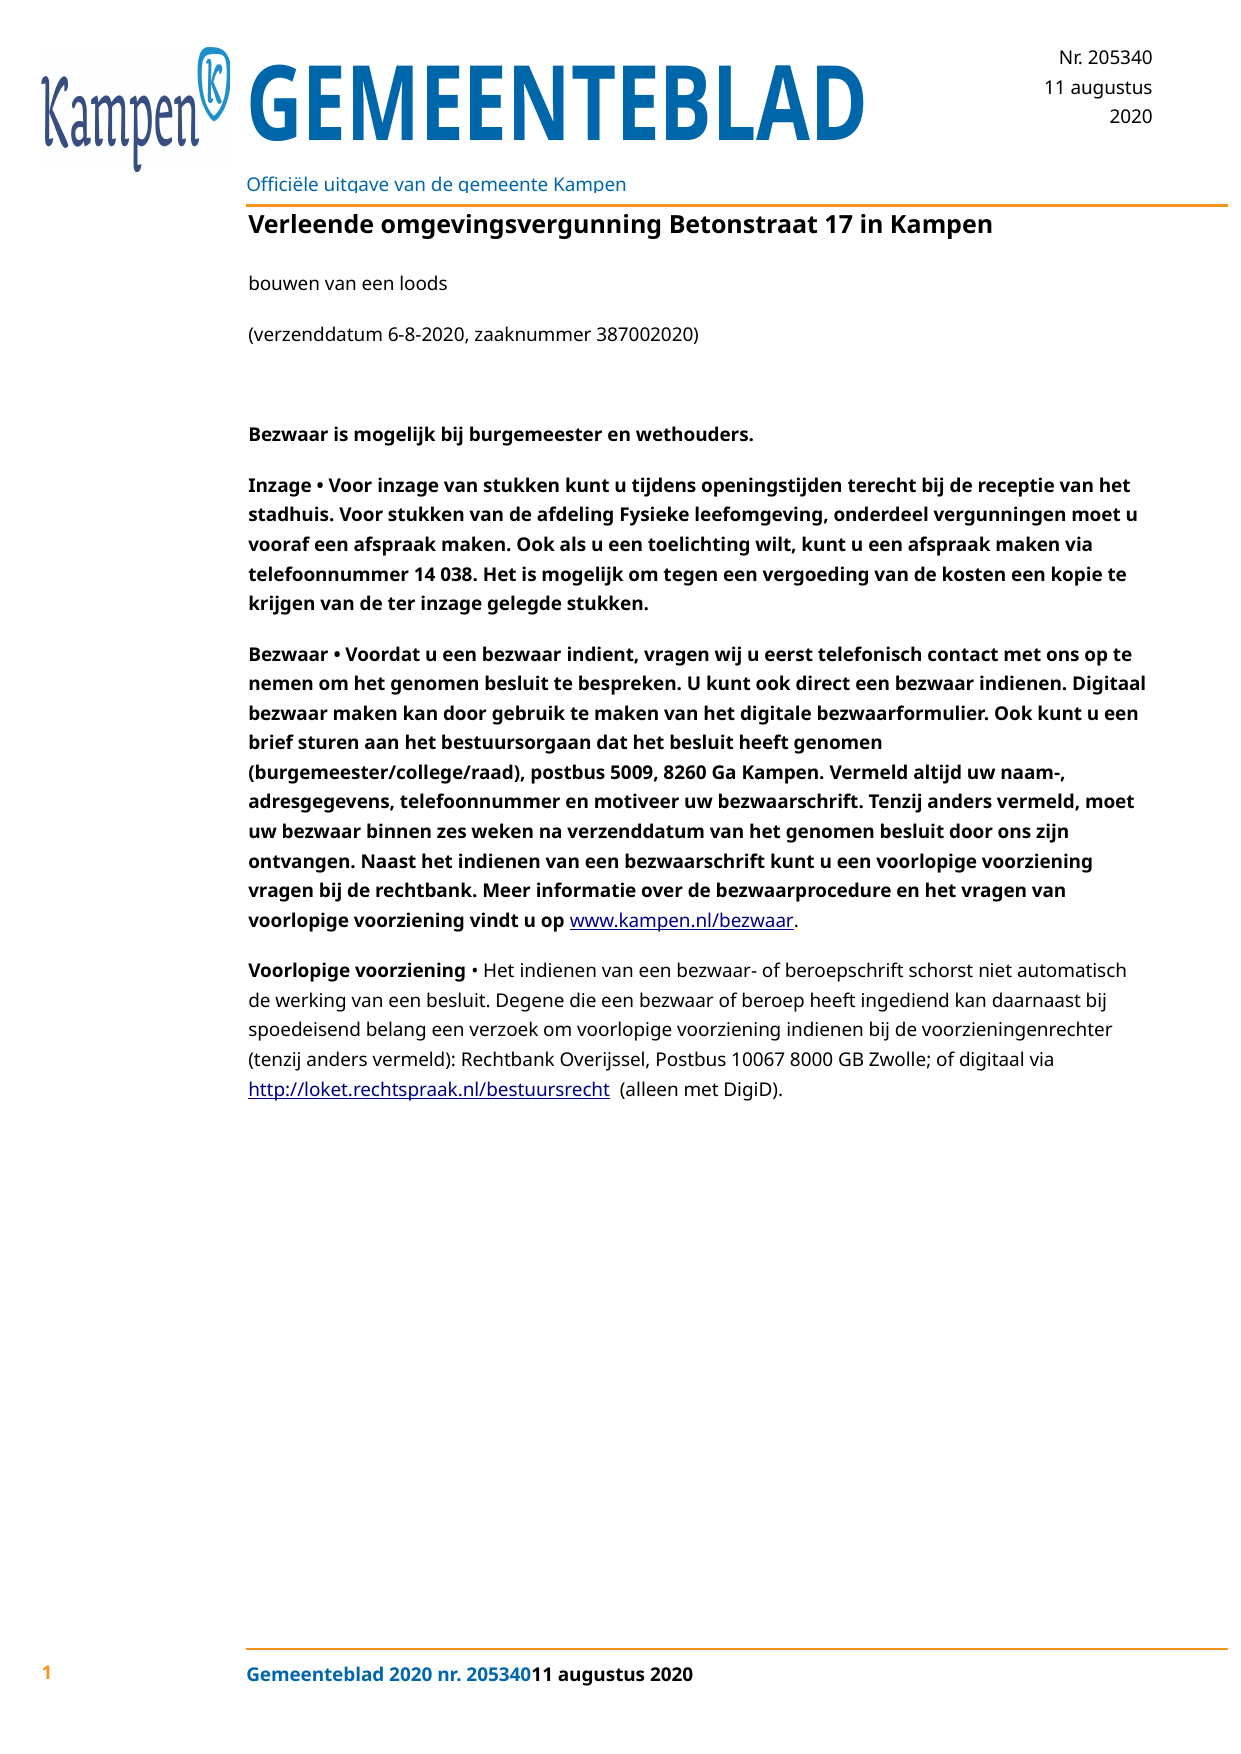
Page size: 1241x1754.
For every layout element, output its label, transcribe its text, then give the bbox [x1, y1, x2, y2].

text Voorlopige voorziening • Het indienen van een bezwaar- of beroepschrift schorst niet automatisch de werking van een besluit. Degene die een bezwaar of beroep heeft ingediend kan daarnaast bij spoedeisend belang een verzoek om voorlopige voorziening indienen bij de voorzieningenrechter (tenzij anders vermeld): Rechtbank Overijssel, Postbus 10067 8000 GB Zwolle; of digitaal via http://loket.rechtspraak.nl/bestuursrecht (alleen met DigiD). [248, 957, 1152, 1101]
text Verleende omgevingsvergunning Betonstraat 17 in Kampen [248, 207, 1152, 241]
text bouwen van een loods [248, 270, 1152, 296]
text (verzenddatum 6-8-2020, zaaknummer 387002020) [248, 321, 1152, 346]
text Bezwaar • Voordat u een bezwaar indient, vragen wij u eerst telefonisch contact met ons op te nemen om het genomen besluit te bespreken. U kunt ook direct een bezwaar indienen. Digitaal bezwaar maken kan door gebruik te maken van het digitale bezwaarformulier. Ook kunt u een brief sturen aan het bestuursorgaan dat het besluit heeft genomen (burgemeester/college/raad), postbus 5009, 8260 Ga Kampen. Vermeld altijd uw naam-, adresgegevens, telefoonnummer en motiveer uw bezwaarschrift. Tenzij anders vermeld, moet uw bezwaar binnen zes weken na verzenddatum van het genomen besluit door ons zijn ontvangen. Naast het indienen van een bezwaarschrift kunt u een voorlopige voorziening vragen bij de rechtbank. Meer informatie over de bezwaarprocedure en het vragen van voorlopige voorziening vindt u op www.kampen.nl/bezwaar. [248, 641, 1152, 933]
text Bezwaar is mogelijk bij burgemeester en wethouders. [248, 422, 1152, 447]
picture [41, 47, 231, 172]
text Inzage • Voor inzage van stukken kunt u tijdens openingstijden terecht bij de receptie van het stadhuis. Voor stukken van de afdeling Fysieke leefomgeving, onderdeel vergunningen moet u vooraf een afspraak maken. Ook als u een toelichting wilt, kunt u een afspraak maken via telefoonnummer 14 038. Het is mogelijk om tegen een vergoeding van de kosten een kopie te krijgen van de ter inzage gelegde stukken. [248, 472, 1152, 616]
